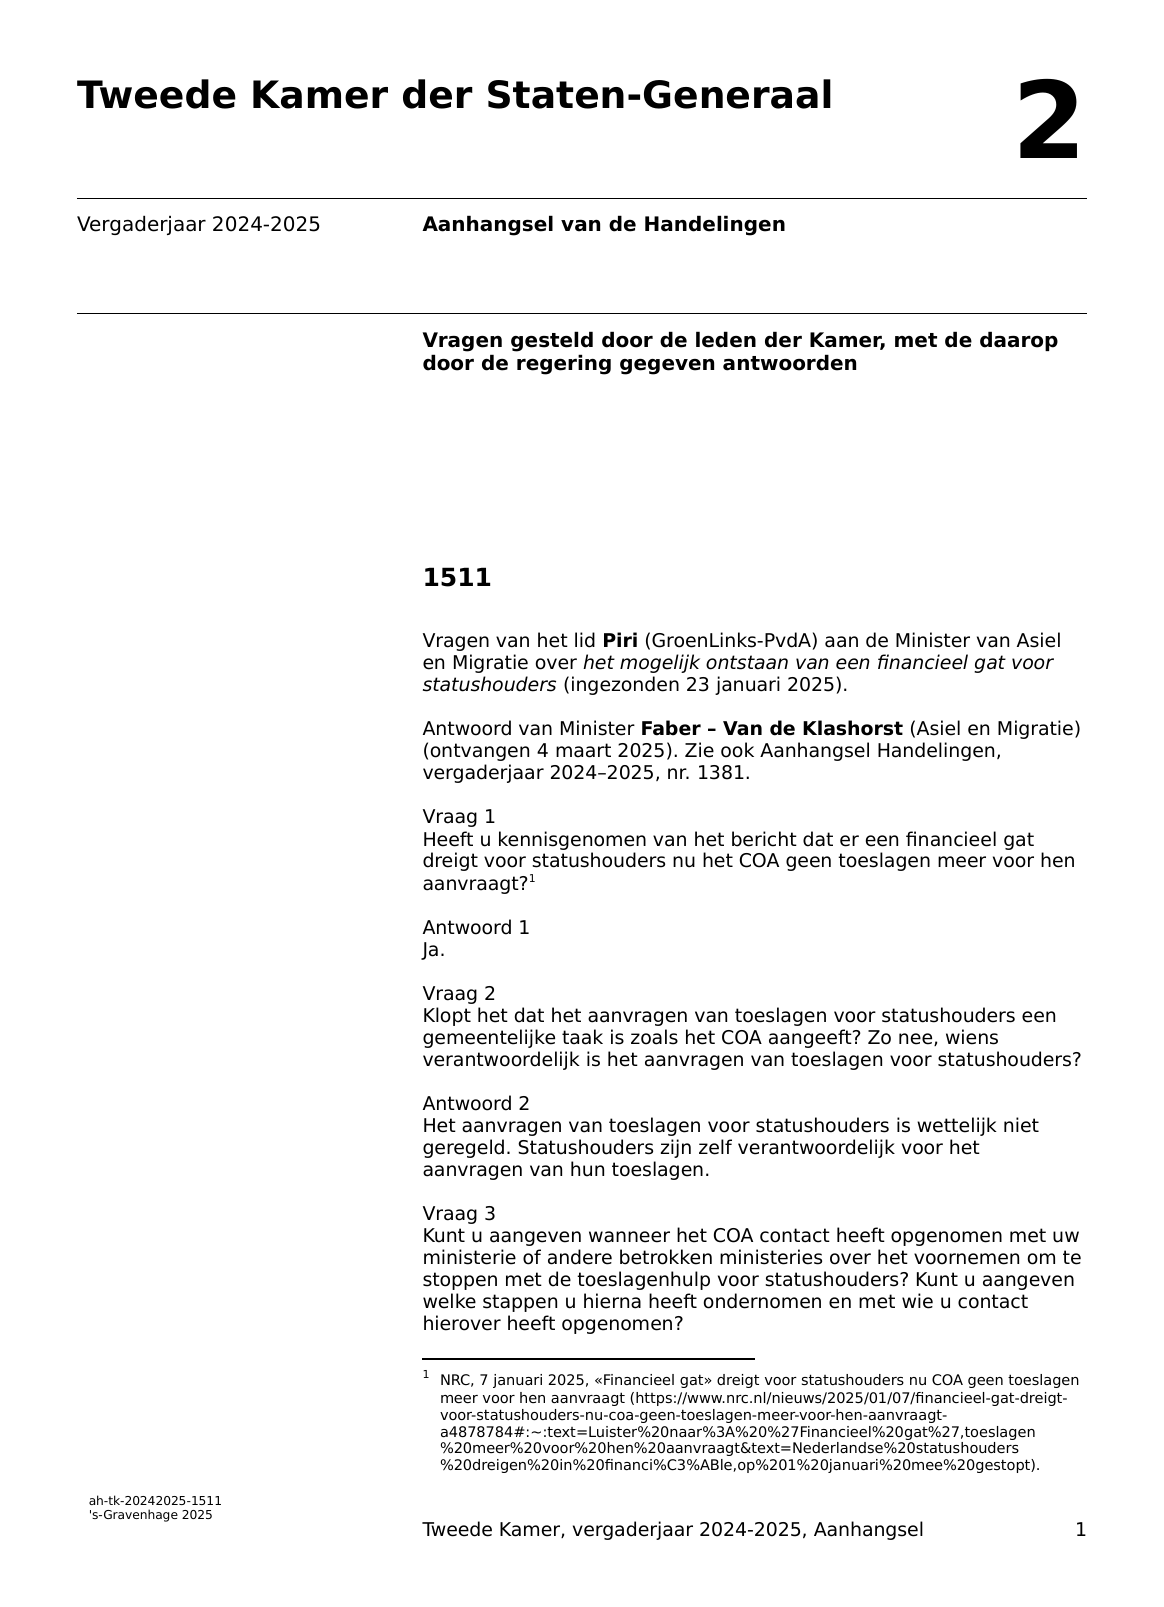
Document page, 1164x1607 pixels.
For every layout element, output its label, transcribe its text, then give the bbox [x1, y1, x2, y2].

text Het aanvragen van toeslagen voor statushouders is wettelijk niet geregeld. Statushouders zijn zelf verantwoordelijk voor het aanvragen van hun toeslagen. [422, 1115, 1087, 1181]
text Vragen van het lid Piri (GroenLinks-PvdA) aan de Minister van Asiel en Migratie over het mogelijk ontstaan van een financieel gat voor statushouders (ingezonden 23 januari 2025). [422, 630, 1087, 696]
text 's-Gravenhage 2025 [88, 1508, 323, 1522]
table_cell Vergaderjaar 2024-2025 [77, 199, 422, 313]
text Klopt het dat het aanvragen van toeslagen voor statushouders een gemeentelijke taak is zoals het COA aangeeft? Zo nee, wiens verantwoordelijk is het aanvragen van toeslagen voor statushouders? [422, 1005, 1087, 1071]
table_header 2 [886, 59, 1087, 198]
table_cell Vragen gesteld door de leden der Kamer, met de daarop door de regering gegeven antwoorden [422, 314, 1087, 375]
text Vraag 2 [422, 983, 1087, 1005]
text Antwoord 2 [422, 1093, 1087, 1115]
text Ja. [422, 938, 1087, 961]
text Antwoord 1 [422, 917, 1087, 938]
text Vraag 1 [422, 806, 1087, 828]
text ah-tk-20242025-1511 [88, 1494, 323, 1508]
table_cell [77, 314, 422, 375]
text Heeft u kennisgenomen van het bericht dat er een financieel gat dreigt voor statushouders nu het COA geen toeslagen meer voor hen aanvraagt? [422, 828, 1087, 894]
table_cell Aanhangsel van de Handelingen [422, 199, 1087, 313]
text Antwoord van Minister Faber – Van de Klashorst (Asiel en Migratie) (ontvangen 4 maart 2025). Zie ook Aanhangsel Handelingen, vergaderjaar 2024–2025, nr. 1381. [422, 718, 1087, 784]
text Kunt u aangeven wanneer het COA contact heeft opgenomen met uw ministerie of andere betrokken ministeries over het voornemen om te stoppen met de toeslagenhulp voor statushouders? Kunt u aangeven welke stappen u hierna heeft ondernomen en met wie u contact hierover heeft opgenomen? [422, 1225, 1087, 1335]
text NRC, 7 januari 2025, «Financieel gat» dreigt voor statushouders nu COA geen toeslagen meer voor hen aanvraagt (https://www.nrc.nl/nieuws/2025/01/07/financieel-gat-dreigt-voor-statushouders-nu-coa-geen-toeslagen-meer-voor-hen-aanvraagt-a4878784#:~:text=Luister%20naar%3A%20%27Financieel%20gat%27,toeslagen%20meer%20voor%20hen%20aanvraagt&text=Nederlandse%20statushouders%20dreigen%20in%20financi%C3%ABle,op%201%20januari%20mee%20gestopt). [422, 1368, 1087, 1474]
table_header Tweede Kamer der Staten-Generaal [77, 59, 886, 198]
text 1511 [422, 563, 1087, 592]
text Vraag 3 [422, 1203, 1087, 1225]
